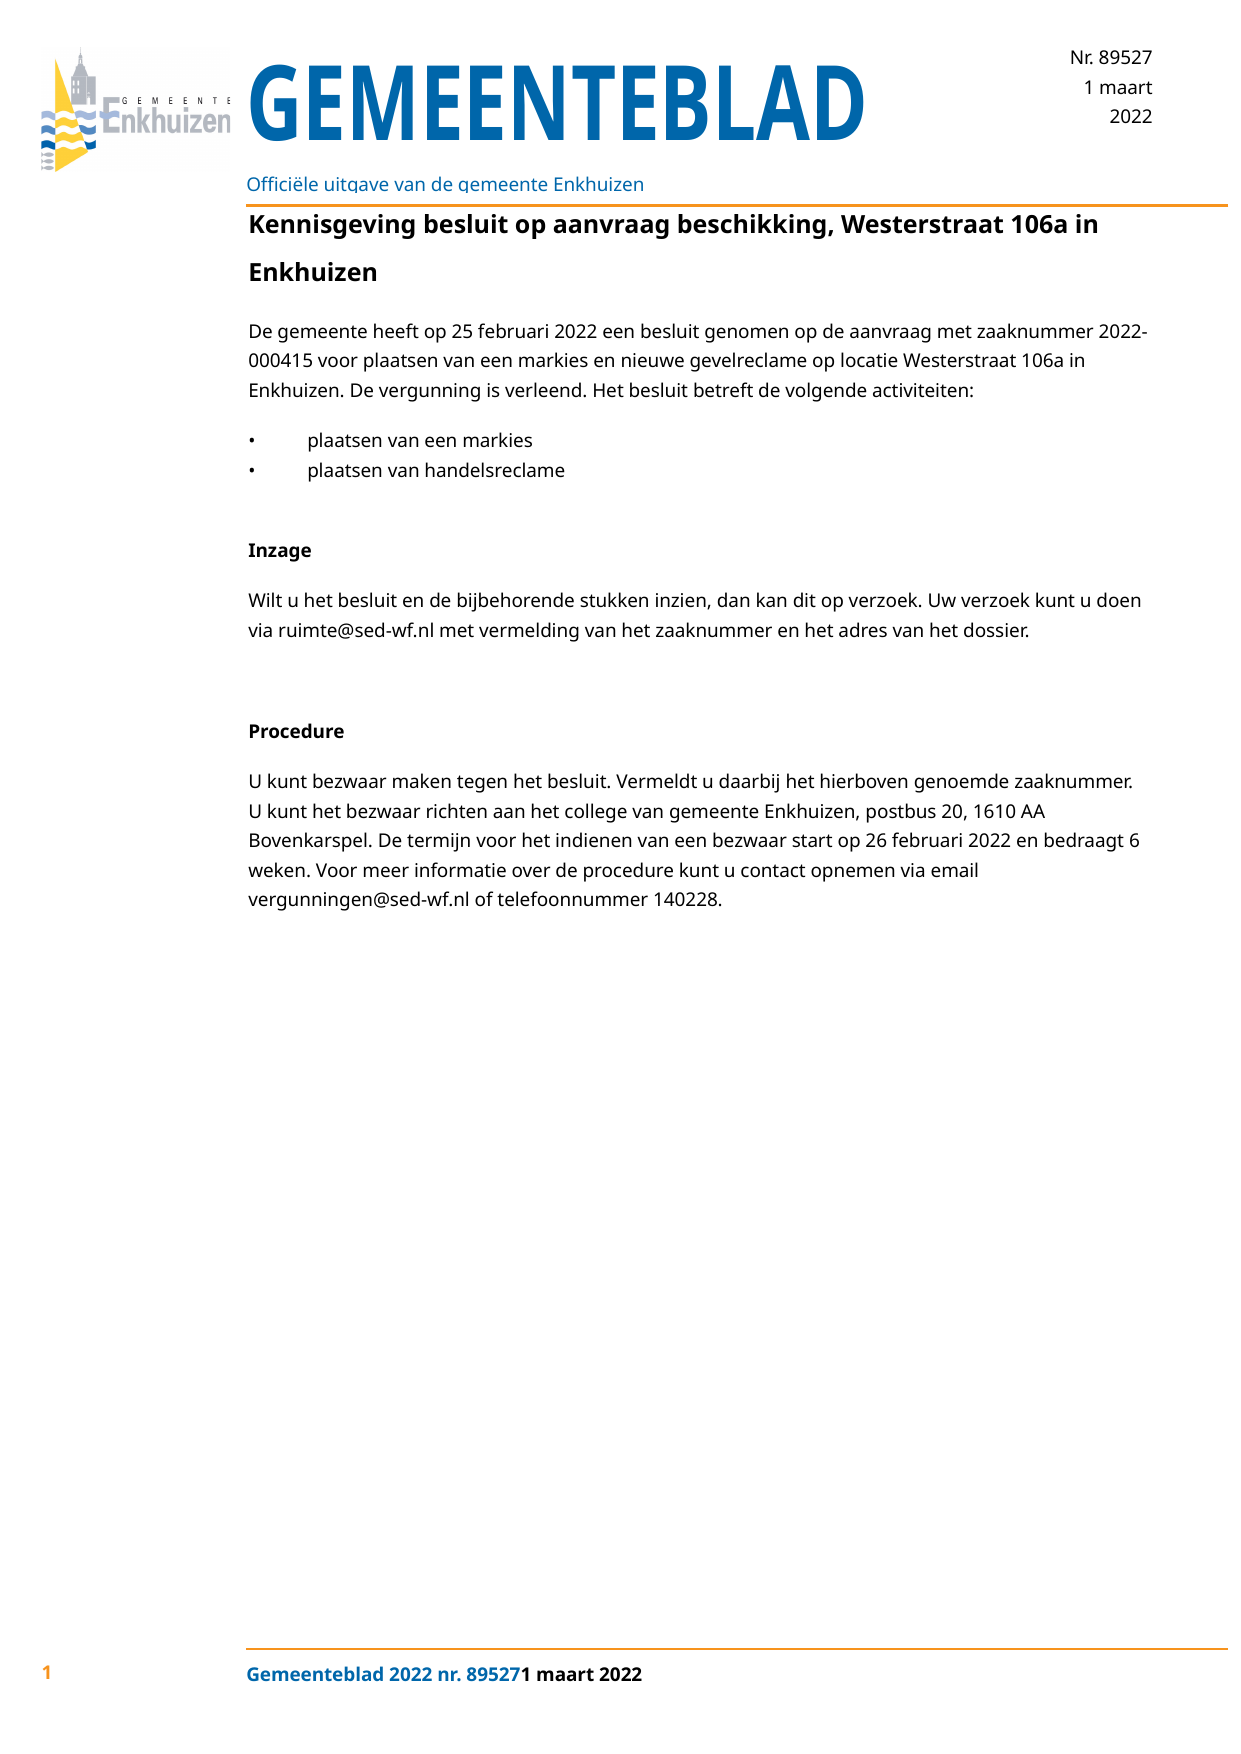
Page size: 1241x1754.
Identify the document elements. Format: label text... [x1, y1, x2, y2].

text U kunt bezwaar maken tegen het besluit. Vermeldt u daarbij het hierboven genoemde zaaknummer. U kunt het bezwaar richten aan het college van gemeente Enkhuizen, postbus 20, 1610 AA Bovenkarspel. De termijn voor het indienen van een bezwaar start op 26 februari 2022 en bedraagt 6 weken. Voor meer informatie over de procedure kunt u contact opnemen via email vergunningen@sed-wf.nl of telefoonnummer 140228. [248, 768, 1152, 912]
text Kennisgeving besluit op aanvraag beschikking, Westerstraat 106a in Enkhuizen [248, 207, 1152, 288]
list plaatsen van een markies [248, 427, 1152, 453]
text Inzage [248, 537, 1152, 563]
text De gemeente heeft op 25 februari 2022 een besluit genomen op de aanvraag met zaaknummer 2022-000415 voor plaatsen van een markies en nieuwe gevelreclame op locatie Westerstraat 106a in Enkhuizen. De vergunning is verleend. Het besluit betreft de volgende activiteiten: [248, 318, 1152, 403]
text Procedure [248, 718, 1152, 744]
picture [41, 47, 231, 172]
list plaatsen van handelsreclame [248, 457, 1152, 483]
text Wilt u het besluit en de bijbehorende stukken inzien, dan kan dit op verzoek. Uw verzoek kunt u doen via ruimte@sed-wf.nl met vermelding van het zaaknummer en het adres van het dossier. [248, 587, 1152, 643]
